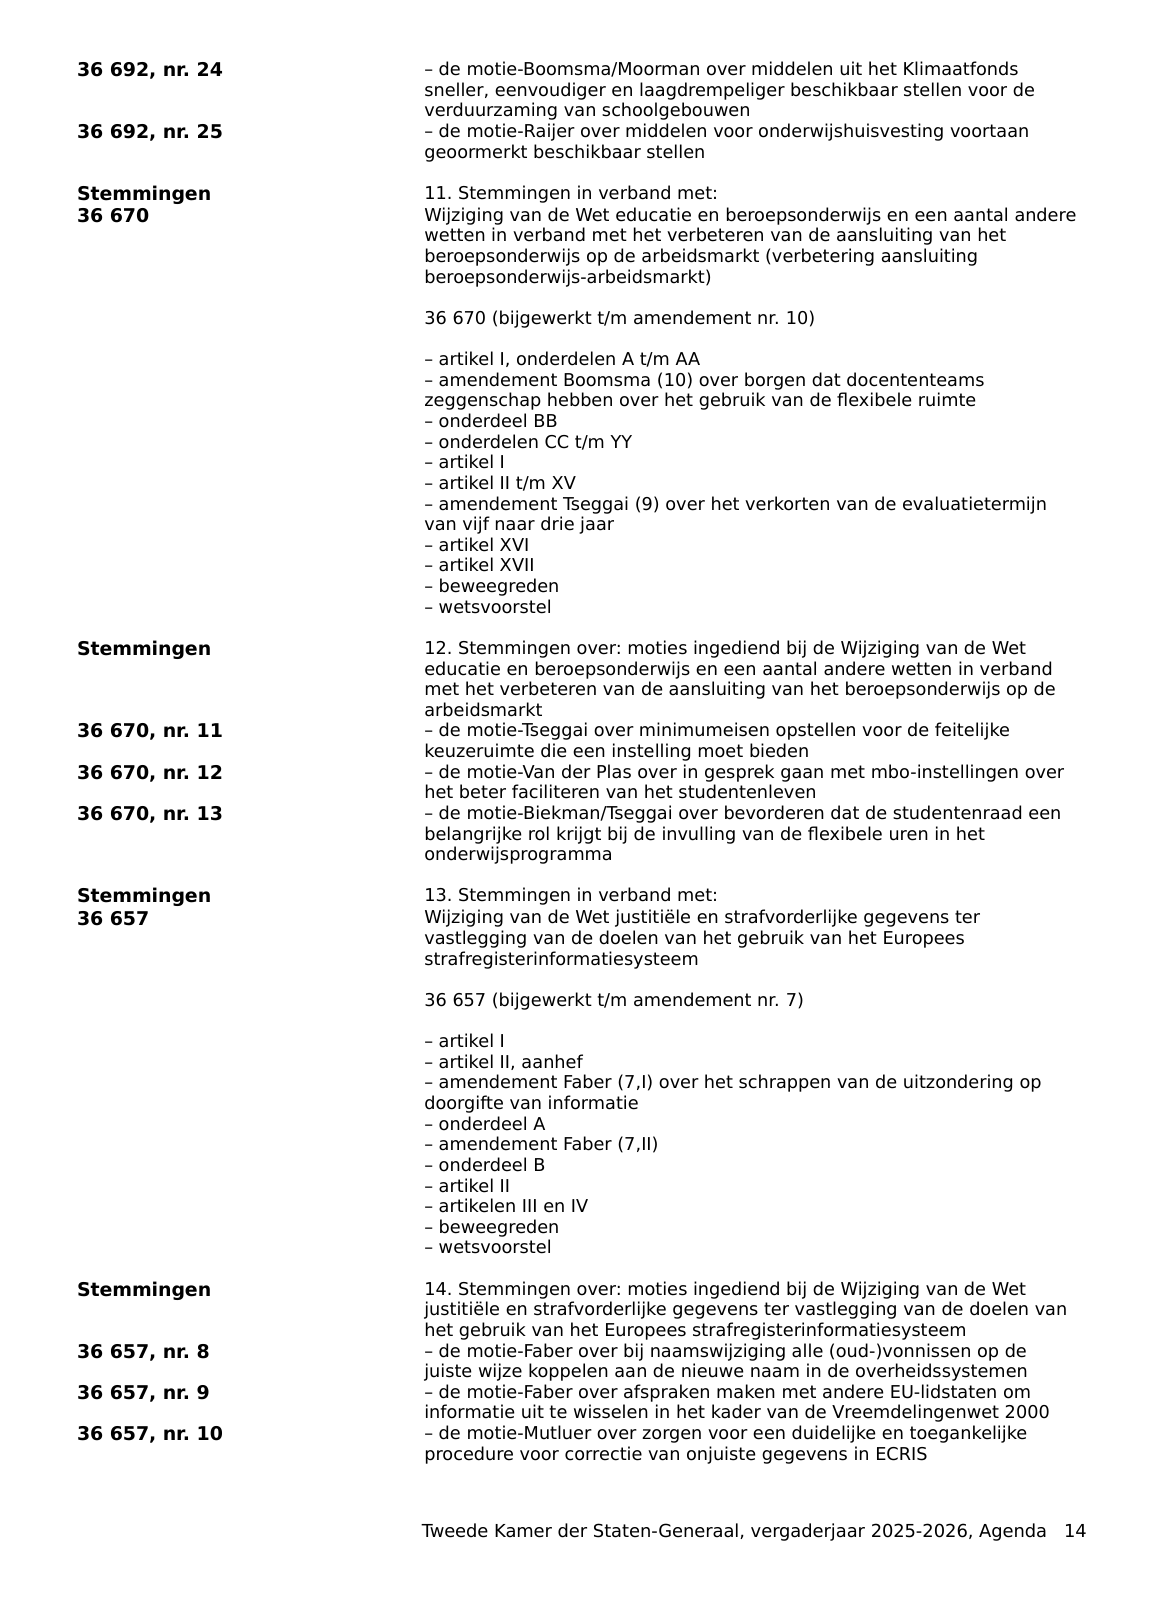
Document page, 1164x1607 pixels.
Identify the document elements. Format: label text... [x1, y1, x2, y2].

table_cell [77, 555, 401, 576]
table_cell [401, 555, 418, 576]
table_cell [77, 1238, 401, 1258]
table_cell 36 670 [77, 205, 401, 287]
table_cell [77, 370, 401, 411]
table_cell – amendement Tseggai (9) over het verkorten van de evaluatietermijn van vijf naar drie jaar [418, 494, 1087, 535]
table_cell [77, 990, 401, 1011]
table_cell [401, 908, 418, 969]
table_cell [401, 1341, 418, 1382]
table_cell – beweegreden [418, 576, 1087, 597]
table_cell [77, 969, 401, 990]
table_cell [401, 452, 418, 473]
table_cell Stemmingen [77, 1279, 401, 1341]
table_cell – de motie-Raijer over middelen voor onderwijshuisvesting voortaan geoormerkt beschikbaar stellen [418, 121, 1087, 162]
table_cell [401, 494, 418, 535]
table_cell [401, 969, 418, 990]
table_cell – artikelen III en IV [418, 1196, 1087, 1217]
table_cell [401, 803, 418, 865]
table_cell – onderdeel BB [418, 411, 1087, 432]
table_cell [77, 1217, 401, 1237]
table_cell Wijziging van de Wet justitiële en strafvorderlijke gegevens ter vastlegging van de doelen van het gebruik van het Europees strafregisterinformatiesysteem [418, 908, 1087, 969]
table_cell 14. Stemmingen over: moties ingediend bij de Wijziging van de Wet justitiële en strafvorderlijke gegevens ter vastlegging van de doelen van het gebruik van het Europees strafregisterinformatiesysteem [418, 1279, 1087, 1341]
table_cell 36 670, nr. 11 [77, 720, 401, 762]
table_cell 36 670 (bijgewerkt t/m amendement nr. 10) [418, 308, 1087, 328]
table_cell [401, 473, 418, 493]
table_cell [418, 865, 1087, 885]
table_cell [401, 1258, 418, 1279]
table_cell 12. Stemmingen over: moties ingediend bij de Wijziging van de Wet educatie en beroepsonderwijs en een aantal andere wetten in verband met het verbeteren van de aansluiting van het beroepsonderwijs op de arbeidsmarkt [418, 638, 1087, 720]
table_cell – artikel I [418, 1031, 1087, 1052]
table_cell – artikel I [418, 452, 1087, 473]
table_cell [401, 990, 418, 1011]
table_cell [401, 1176, 418, 1196]
table_cell [77, 1114, 401, 1134]
table_cell [401, 1073, 418, 1114]
table_cell [77, 308, 401, 328]
table_cell [401, 162, 418, 183]
table_cell 36 657 (bijgewerkt t/m amendement nr. 7) [418, 990, 1087, 1011]
table_cell 36 670, nr. 12 [77, 762, 401, 803]
table_cell [401, 576, 418, 597]
table_cell – artikel II [418, 1176, 1087, 1196]
table_cell Stemmingen [77, 638, 401, 720]
table_cell – de motie-Boomsma/Moorman over middelen uit het Klimaatfonds sneller, eenvoudiger en laagdrempeliger beschikbaar stellen voor de verduurzaming van schoolgebouwen [418, 59, 1087, 121]
table_cell – amendement Faber (7,II) [418, 1134, 1087, 1155]
table_cell Stemmingen [77, 183, 401, 205]
table_cell – onderdeel B [418, 1155, 1087, 1176]
table_cell 36 657, nr. 8 [77, 1341, 401, 1382]
table_cell [401, 1155, 418, 1176]
table_cell [401, 1217, 418, 1237]
table_cell [77, 494, 401, 535]
table_cell [77, 1176, 401, 1196]
table_cell [401, 865, 418, 885]
table_cell [401, 287, 418, 308]
table_cell [401, 1423, 418, 1464]
table_cell 13. Stemmingen in verband met: [418, 885, 1087, 907]
table_cell – artikel II t/m XV [418, 473, 1087, 493]
table_cell [77, 597, 401, 617]
table_cell [401, 762, 418, 803]
table_cell [401, 1134, 418, 1155]
table_cell [401, 432, 418, 452]
table_cell 36 692, nr. 25 [77, 121, 401, 162]
table_cell [77, 411, 401, 432]
table_cell [401, 1011, 418, 1031]
table_cell [401, 638, 418, 720]
table_cell – wetsvoorstel [418, 597, 1087, 617]
table_cell [77, 1258, 401, 1279]
table_cell [77, 576, 401, 597]
table_cell – amendement Faber (7,I) over het schrappen van de uitzondering op doorgifte van informatie [418, 1073, 1087, 1114]
table_cell 11. Stemmingen in verband met: [418, 183, 1087, 205]
table_cell [401, 59, 418, 121]
table_cell [77, 1052, 401, 1072]
table_cell [77, 1155, 401, 1176]
table_cell [401, 535, 418, 555]
table_cell [418, 287, 1087, 308]
table_cell [77, 617, 401, 638]
table_cell Wijziging van de Wet educatie en beroepsonderwijs en een aantal andere wetten in verband met het verbeteren van de aansluiting van het beroepsonderwijs op de arbeidsmarkt (verbetering aansluiting beroepsonderwijs-arbeidsmarkt) [418, 205, 1087, 287]
table_cell [77, 1134, 401, 1155]
table_cell – amendement Boomsma (10) over borgen dat docententeams zeggenschap hebben over het gebruik van de flexibele ruimte [418, 370, 1087, 411]
table_cell [401, 308, 418, 328]
table_cell [77, 865, 401, 885]
table_cell [77, 473, 401, 493]
table_cell – de motie-Faber over afspraken maken met andere EU-lidstaten om informatie uit te wisselen in het kader van de Vreemdelingenwet 2000 [418, 1382, 1087, 1423]
table_cell [401, 617, 418, 638]
table_cell [401, 205, 418, 287]
table_cell [77, 432, 401, 452]
table_cell – wetsvoorstel [418, 1238, 1087, 1258]
table_cell [401, 597, 418, 617]
table_cell 36 657 [77, 908, 401, 969]
table_cell Stemmingen [77, 885, 401, 907]
table_cell [77, 535, 401, 555]
table_cell [401, 885, 418, 907]
table_cell [401, 370, 418, 411]
table_cell – artikel I, onderdelen A t/m AA [418, 349, 1087, 370]
table_cell [418, 1258, 1087, 1279]
table_cell [401, 1279, 418, 1341]
table_cell [401, 1238, 418, 1258]
table_cell [77, 329, 401, 349]
table_cell [418, 1011, 1087, 1031]
table_cell [401, 349, 418, 370]
table_cell [77, 1011, 401, 1031]
table_cell [401, 1382, 418, 1423]
table_cell – artikel XVI [418, 535, 1087, 555]
table_cell – artikel II, aanhef [418, 1052, 1087, 1072]
table_cell 36 692, nr. 24 [77, 59, 401, 121]
table_cell [418, 162, 1087, 183]
table_cell – de motie-Van der Plas over in gesprek gaan met mbo-instellingen over het beter faciliteren van het studentenleven [418, 762, 1087, 803]
table_cell – de motie-Mutluer over zorgen voor een duidelijke en toegankelijke procedure voor correctie van onjuiste gegevens in ECRIS [418, 1423, 1087, 1464]
table_cell – artikel XVII [418, 555, 1087, 576]
table_cell [401, 183, 418, 205]
table_cell [77, 452, 401, 473]
table_cell – de motie-Biekman/Tseggai over bevorderen dat de studentenraad een belangrijke rol krijgt bij de invulling van de flexibele uren in het onderwijsprogramma [418, 803, 1087, 865]
table_cell [401, 1114, 418, 1134]
table_cell [401, 1052, 418, 1072]
table_cell – beweegreden [418, 1217, 1087, 1237]
table_cell [401, 1031, 418, 1052]
table_cell [401, 121, 418, 162]
table_cell – de motie-Tseggai over minimumeisen opstellen voor de feitelijke keuzeruimte die een instelling moet bieden [418, 720, 1087, 762]
table_cell [418, 969, 1087, 990]
table_cell 36 657, nr. 10 [77, 1423, 401, 1464]
table_cell [418, 617, 1087, 638]
table_cell [401, 720, 418, 762]
table_cell [77, 349, 401, 370]
table_cell [77, 162, 401, 183]
table_cell [77, 1196, 401, 1217]
table_cell [77, 1073, 401, 1114]
table_cell [77, 1031, 401, 1052]
table_cell 36 657, nr. 9 [77, 1382, 401, 1423]
table_cell [77, 287, 401, 308]
table_cell [401, 411, 418, 432]
table_cell – onderdelen CC t/m YY [418, 432, 1087, 452]
table_cell – de motie-Faber over bij naamswijziging alle (oud-)vonnissen op de juiste wijze koppelen aan de nieuwe naam in de overheidssystemen [418, 1341, 1087, 1382]
table_cell [401, 1196, 418, 1217]
table_cell [418, 329, 1087, 349]
table_cell 36 670, nr. 13 [77, 803, 401, 865]
table_cell – onderdeel A [418, 1114, 1087, 1134]
table_cell [401, 329, 418, 349]
